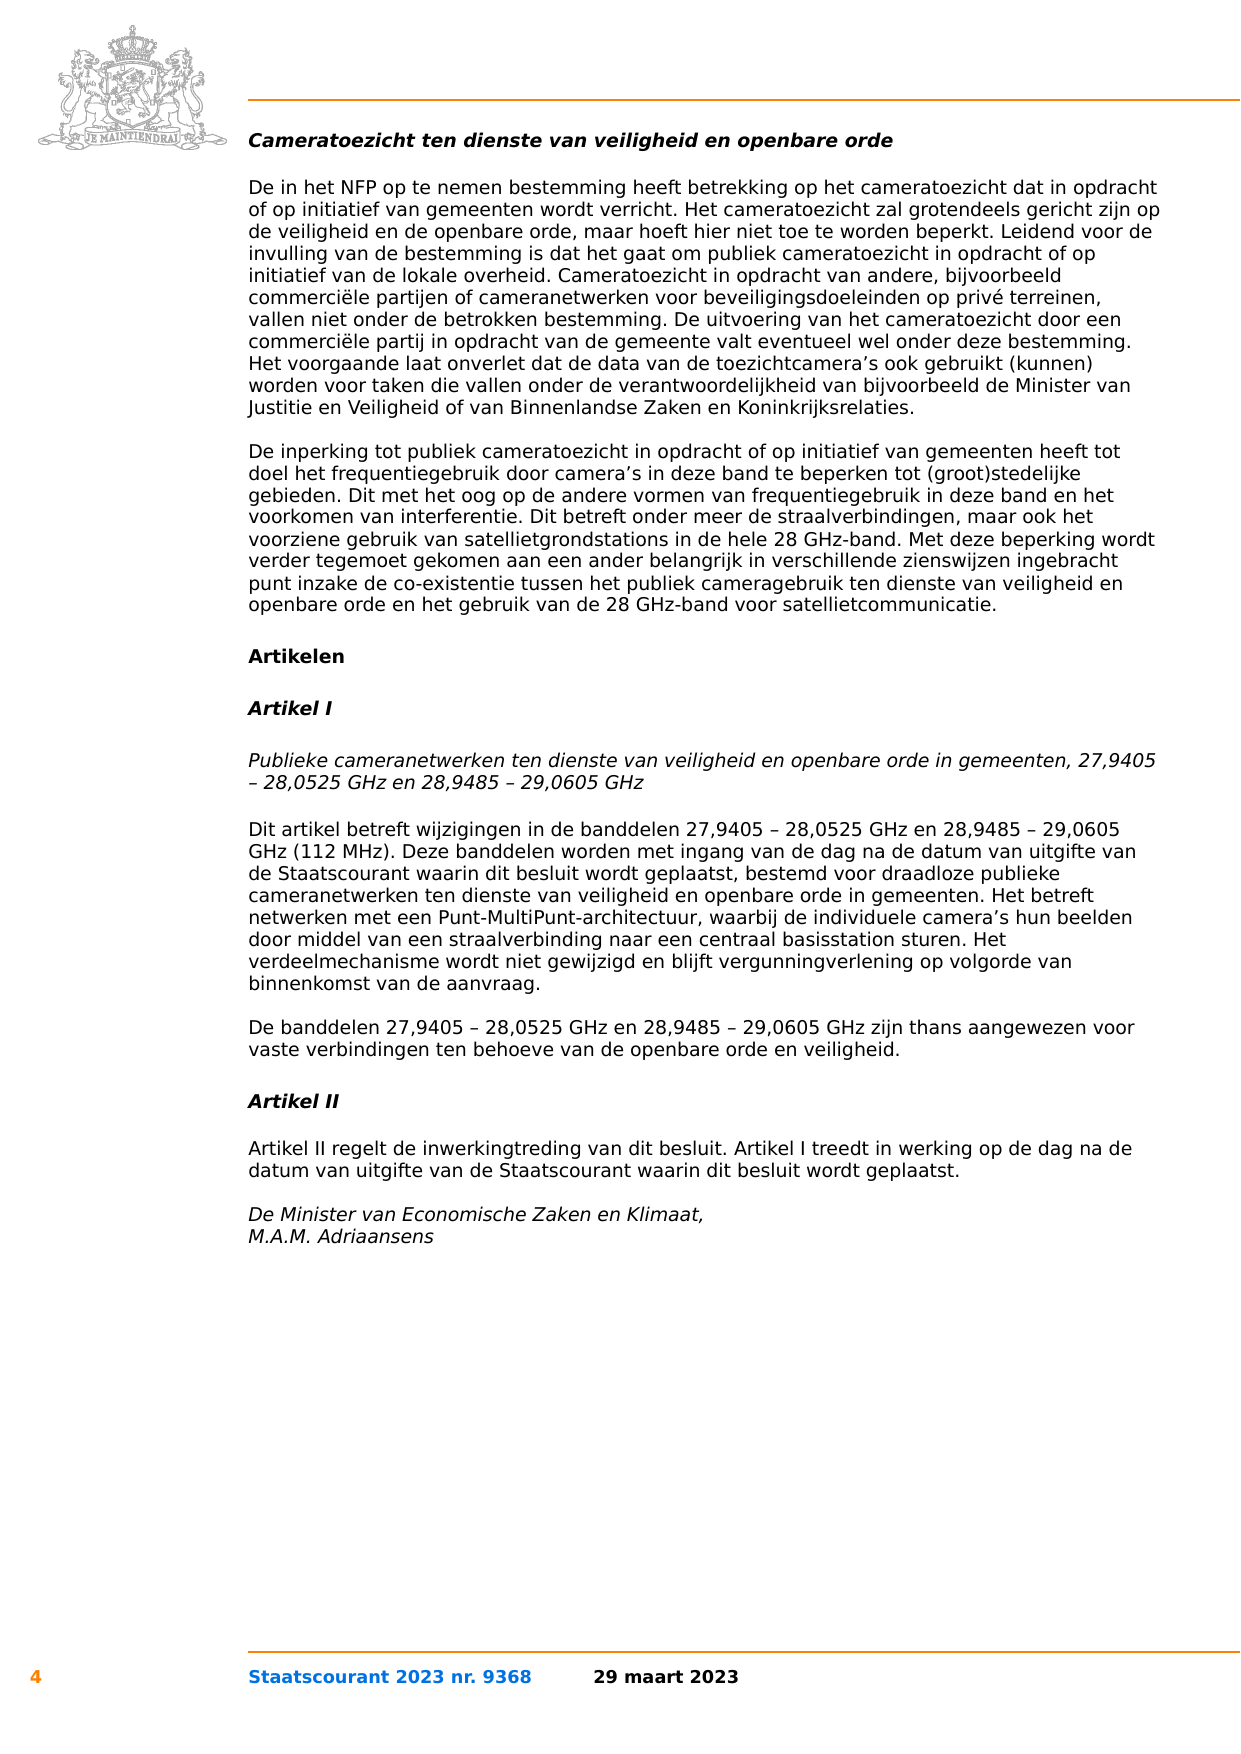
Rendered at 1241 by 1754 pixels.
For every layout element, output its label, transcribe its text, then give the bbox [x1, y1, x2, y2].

text Artikel II regelt de inwerkingtreding van dit besluit. Artikel I treedt in werking op de dag na de datum van uitgifte van de Staatscourant waarin dit besluit wordt geplaatst. [248, 1138, 1163, 1182]
text De in het NFP op te nemen bestemming heeft betrekking op het cameratoezicht dat in opdracht of op initiatief van gemeenten wordt verricht. Het cameratoezicht zal grotendeels gericht zijn op de veiligheid en de openbare orde, maar hoeft hier niet toe te worden beperkt. Leidend voor de invulling van de bestemming is dat het gaat om publiek cameratoezicht in opdracht of op initiatief van de lokale overheid. Cameratoezicht in opdracht van andere, bijvoorbeeld commerciële partijen of cameranetwerken voor beveiligingsdoeleinden op privé terreinen, vallen niet onder de betrokken bestemming. De uitvoering van het cameratoezicht door een commerciële partij in opdracht van de gemeente valt eventueel wel onder deze bestemming. Het voorgaande laat onverlet dat de data van de toezichtcamera’s ook gebruikt (kunnen) worden voor taken die vallen onder de verantwoordelijkheid van bijvoorbeeld de Minister van Justitie en Veiligheid of van Binnenlandse Zaken en Koninkrijksrelaties. [248, 177, 1163, 419]
text De Minister van Economische Zaken en Klimaat, M.A.M. Adriaansens [248, 1204, 1163, 1248]
subtitle Publieke cameranetwerken ten dienste van veiligheid en openbare orde in gemeenten, 27,9405 – 28,0525 GHz en 28,9485 – 29,0605 GHz [248, 750, 1163, 794]
picture [38, 25, 227, 150]
subtitle Artikel I [248, 698, 1163, 720]
text De banddelen 27,9405 – 28,0525 GHz en 28,9485 – 29,0605 GHz zijn thans aangewezen voor vaste verbindingen ten behoeve van de openbare orde en veiligheid. [248, 1017, 1163, 1061]
text De inperking tot publiek cameratoezicht in opdracht of op initiatief van gemeenten heeft tot doel het frequentiegebruik door camera’s in deze band te beperken tot (groot)stedelijke gebieden. Dit met het oog op de andere vormen van frequentiegebruik in deze band en het voorkomen van interferentie. Dit betreft onder meer de straalverbindingen, maar ook het voorziene gebruik van satellietgrondstations in de hele 28 GHz-band. Met deze beperking wordt verder tegemoet gekomen aan een ander belangrijk in verschillende zienswijzen ingebracht punt inzake de co-existentie tussen het publiek cameragebruik ten dienste van veiligheid en openbare orde en het gebruik van de 28 GHz-band voor satellietcommunicatie. [248, 441, 1163, 616]
subtitle Artikel II [248, 1091, 1163, 1113]
text Dit artikel betreft wijzigingen in de banddelen 27,9405 – 28,0525 GHz en 28,9485 – 29,0605 GHz (112 MHz). Deze banddelen worden met ingang van de dag na de datum van uitgifte van de Staatscourant waarin dit besluit wordt geplaatst, bestemd voor draadloze publieke cameranetwerken ten dienste van veiligheid en openbare orde in gemeenten. Het betreft netwerken met een Punt-MultiPunt-architectuur, waarbij de individuele camera’s hun beelden door middel van een straalverbinding naar een centraal basisstation sturen. Het verdeelmechanisme wordt niet gewijzigd en blijft vergunningverlening op volgorde van binnenkomst van de aanvraag. [248, 819, 1163, 995]
subtitle Artikelen [248, 646, 1163, 668]
subtitle Cameratoezicht ten dienste van veiligheid en openbare orde [248, 130, 1163, 152]
